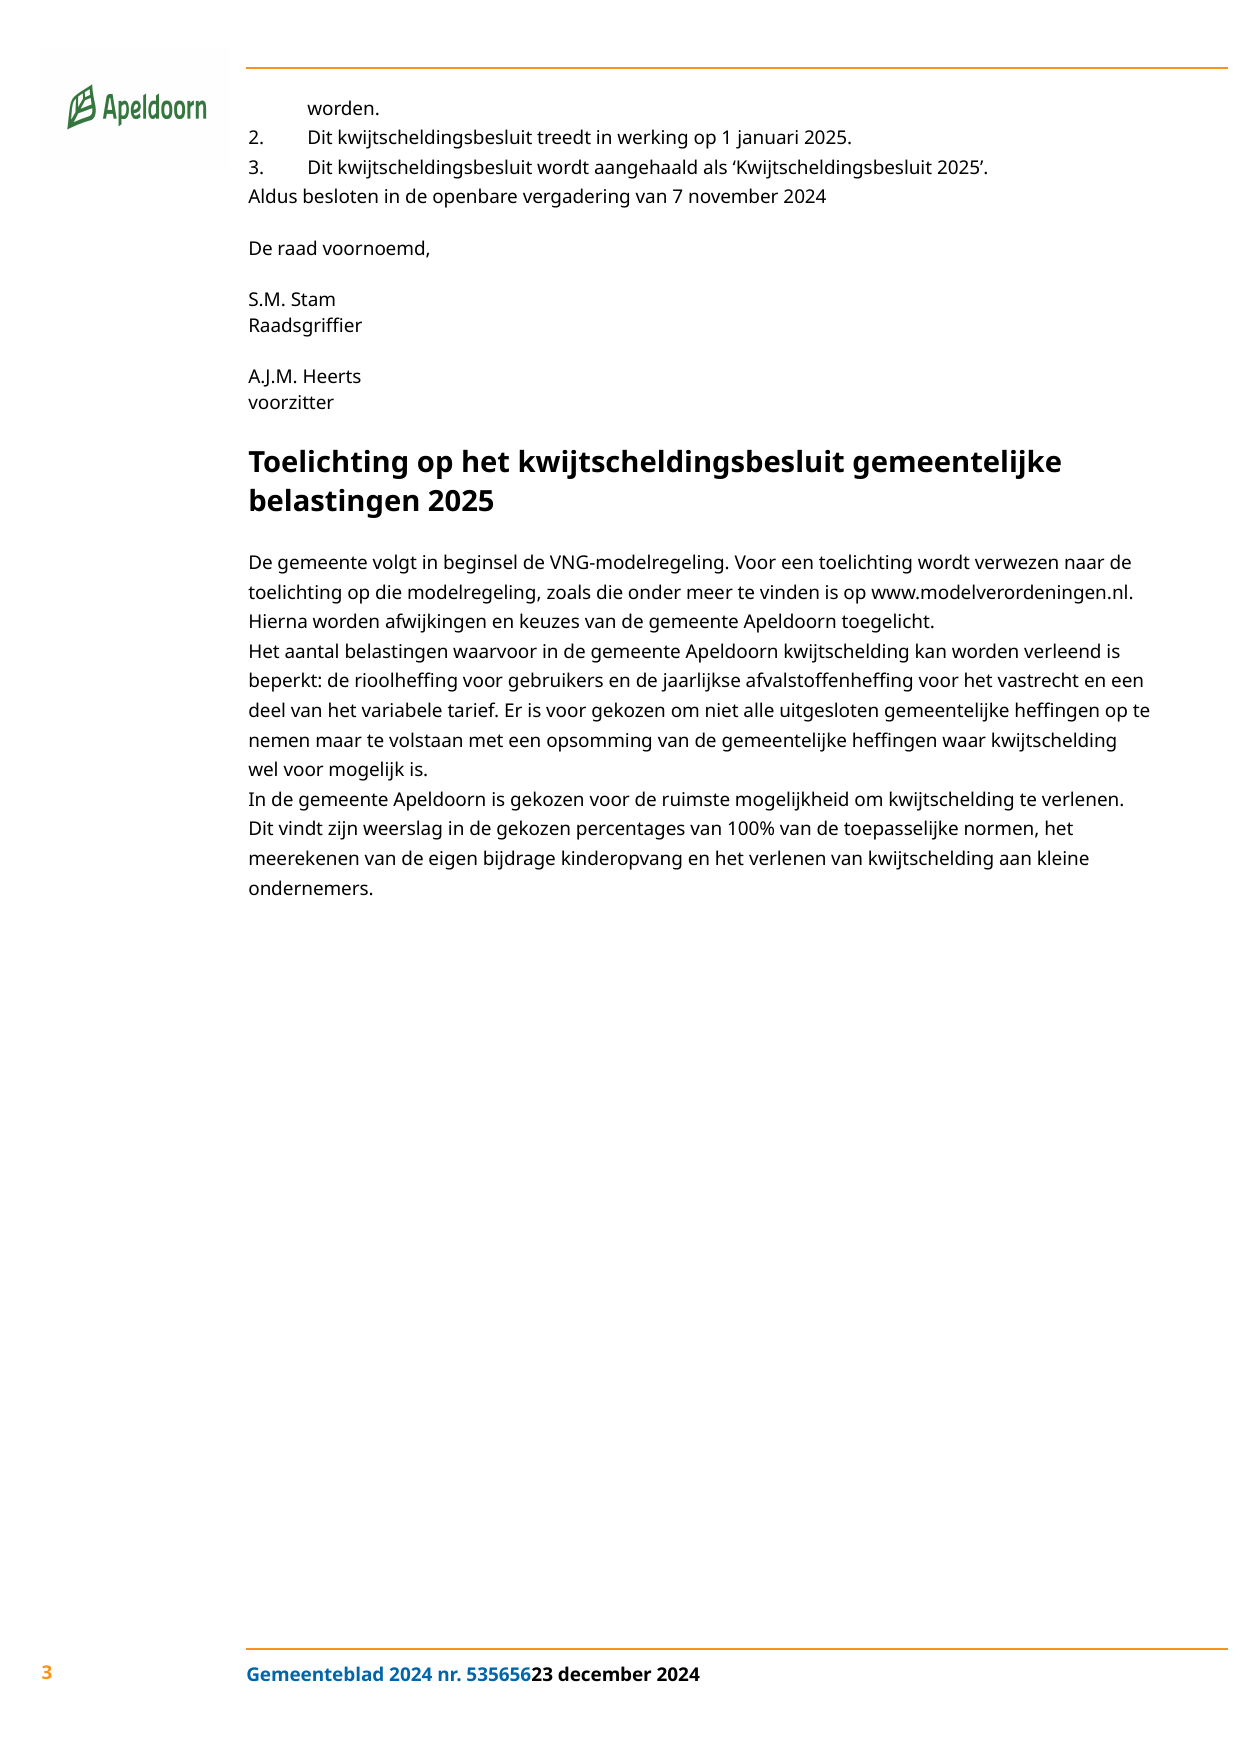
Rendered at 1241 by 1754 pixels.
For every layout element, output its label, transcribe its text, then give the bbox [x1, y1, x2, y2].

text S.M. Stam [248, 286, 1152, 312]
text Het aantal belastingen waarvoor in de gemeente Apeldoorn kwijtschelding kan worden verleend is beperkt: de rioolheffing voor gebruikers en de jaarlijkse afvalstoffenheffing voor het vastrecht en een deel van het variabele tarief. Er is voor gekozen om niet alle uitgesloten gemeentelijke heffingen op te nemen maar te volstaan met een opsomming van de gemeentelijke heffingen waar kwijtschelding wel voor mogelijk is. [248, 638, 1152, 782]
text voorzitter [248, 389, 1152, 415]
text De raad voornoemd, [248, 235, 1152, 261]
text A.J.M. Heerts [248, 364, 1152, 389]
text De gemeente volgt in beginsel de VNG-modelregeling. Voor een toelichting wordt verwezen naar de toelichting op die modelregeling, zoals die onder meer te vinden is op www.modelverordeningen.nl. Hierna worden afwijkingen en keuzes van de gemeente Apeldoorn toegelicht. [248, 549, 1152, 634]
list Dit kwijtscheldingsbesluit treedt in werking op 1 januari 2025. [248, 124, 1152, 150]
list Dit kwijtscheldingsbesluit wordt aangehaald als ‘Kwijtscheldingsbesluit 2025’. [248, 154, 1152, 180]
text Raadsgriffier [248, 312, 1152, 338]
list worden. [248, 95, 1152, 121]
picture [41, 47, 231, 172]
text Toelichting op het kwijtscheldingsbesluit gemeentelijke belastingen 2025 [248, 441, 1152, 520]
text In de gemeente Apeldoorn is gekozen voor de ruimste mogelijkheid om kwijtschelding te verlenen. Dit vindt zijn weerslag in de gekozen percentages van 100% van de toepasselijke normen, het meerekenen van de eigen bijdrage kinderopvang en het verlenen van kwijtschelding aan kleine ondernemers. [248, 786, 1152, 901]
text Aldus besloten in de openbare vergadering van 7 november 2024 [248, 183, 1152, 209]
